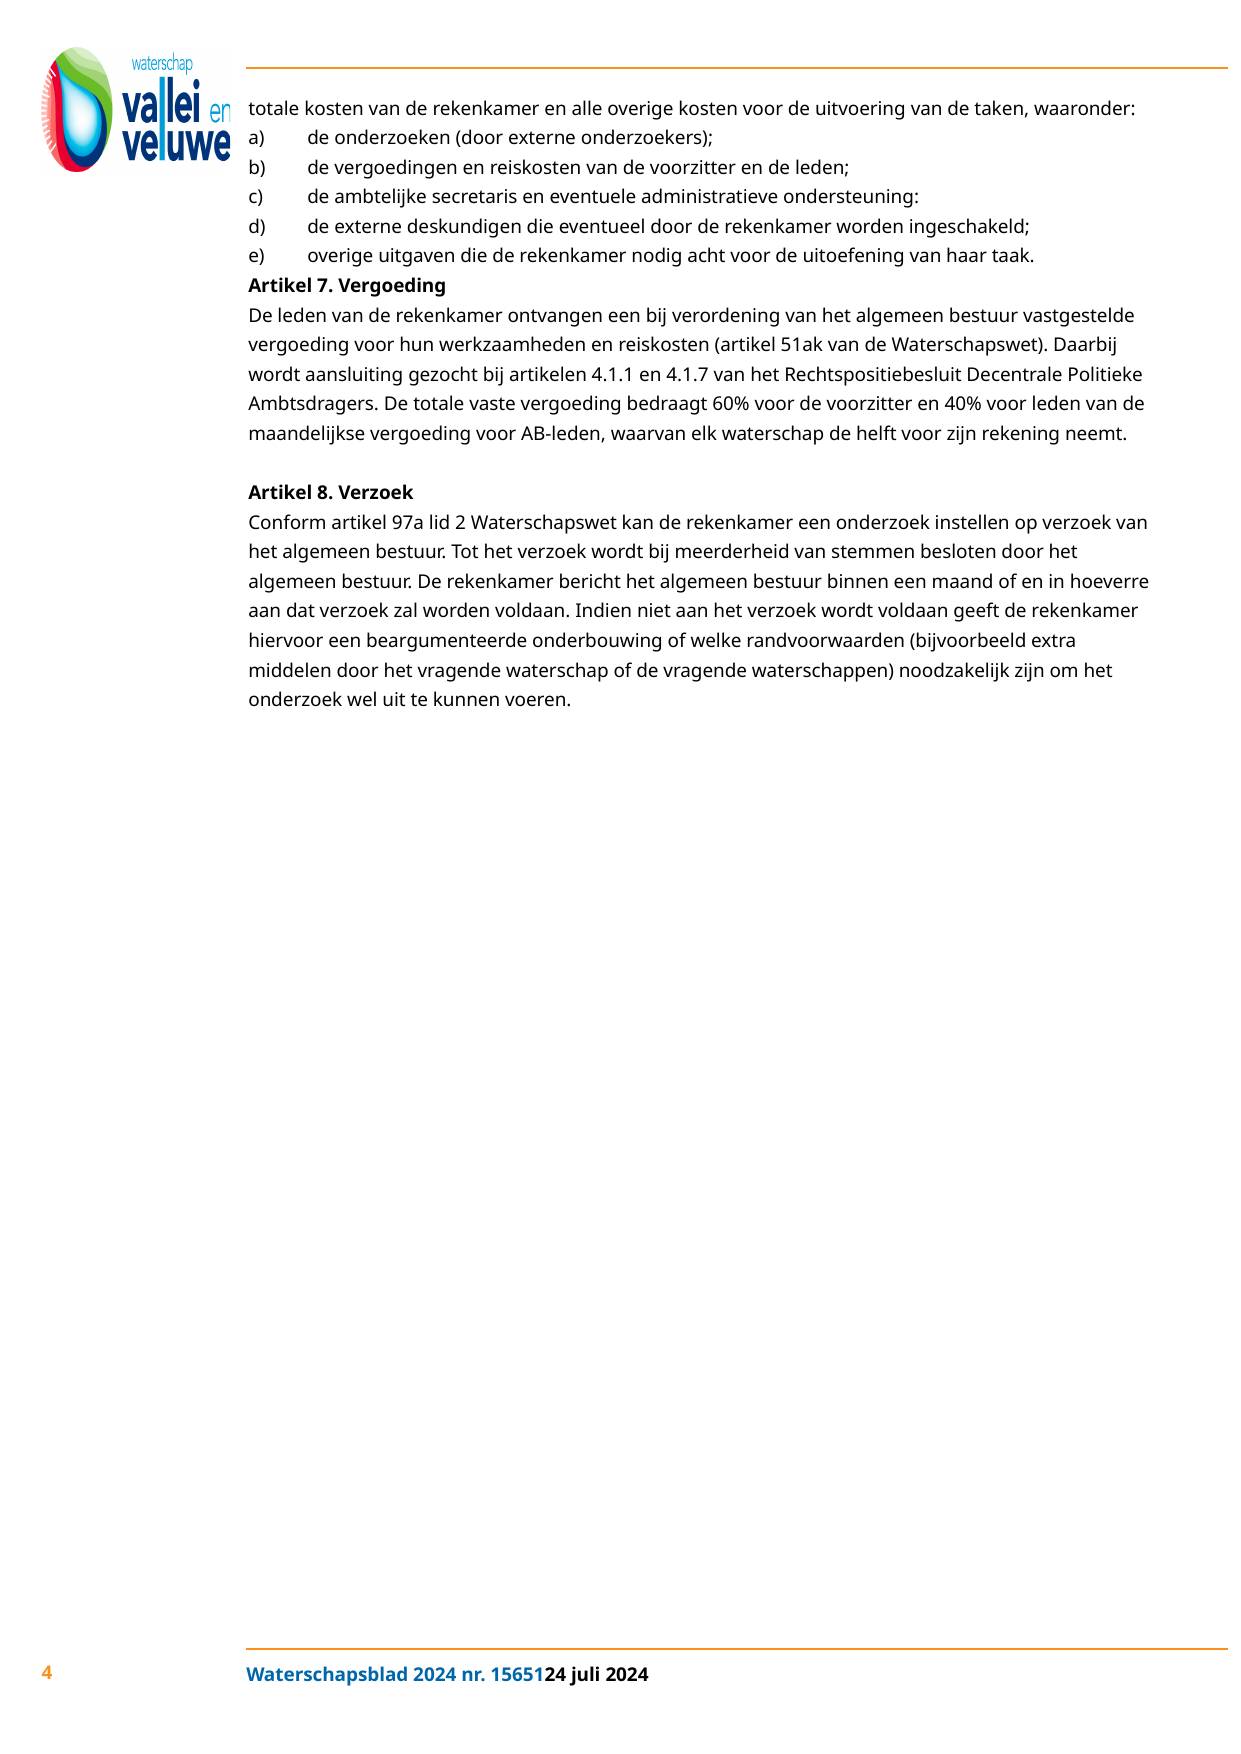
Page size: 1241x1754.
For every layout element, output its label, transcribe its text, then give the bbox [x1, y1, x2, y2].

list de ambtelijke secretaris en eventuele administratieve ondersteuning: [248, 183, 1152, 209]
text Artikel 8. Verzoek [248, 479, 1152, 505]
list de onderzoeken (door externe onderzoekers); [248, 124, 1152, 150]
list overige uitgaven die de rekenkamer nodig acht voor de uitoefening van haar taak. [248, 243, 1152, 268]
text De leden van de rekenkamer ontvangen een bij verordening van het algemeen bestuur vastgestelde vergoeding voor hun werkzaamheden en reiskosten (artikel 51ak van de Waterschapswet). Daarbij wordt aansluiting gezocht bij artikelen 4.1.1 en 4.1.7 van het Rechtspositiebesluit Decentrale Politieke Ambtsdragers. De totale vaste vergoeding bedraagt 60% voor de voorzitter en 40% voor leden van de maandelijkse vergoeding voor AB-leden, waarvan elk waterschap de helft voor zijn rekening neemt. [248, 302, 1152, 446]
picture [41, 47, 231, 172]
list de vergoedingen en reiskosten van de voorzitter en de leden; [248, 154, 1152, 180]
text Artikel 7. Vergoeding [248, 272, 1152, 298]
text Conform artikel 97a lid 2 Waterschapswet kan de rekenkamer een onderzoek instellen op verzoek van het algemeen bestuur. Tot het verzoek wordt bij meerderheid van stemmen besloten door het algemeen bestuur. De rekenkamer bericht het algemeen bestuur binnen een maand of en in hoeverre aan dat verzoek zal worden voldaan. Indien niet aan het verzoek wordt voldaan geeft de rekenkamer hiervoor een beargumenteerde onderbouwing of welke randvoorwaarden (bijvoorbeeld extra middelen door het vragende waterschap of de vragende waterschappen) noodzakelijk zijn om het onderzoek wel uit te kunnen voeren. [248, 509, 1152, 712]
list de externe deskundigen die eventueel door de rekenkamer worden ingeschakeld; [248, 213, 1152, 239]
text totale kosten van de rekenkamer en alle overige kosten voor de uitvoering van de taken, waaronder: [248, 95, 1152, 121]
